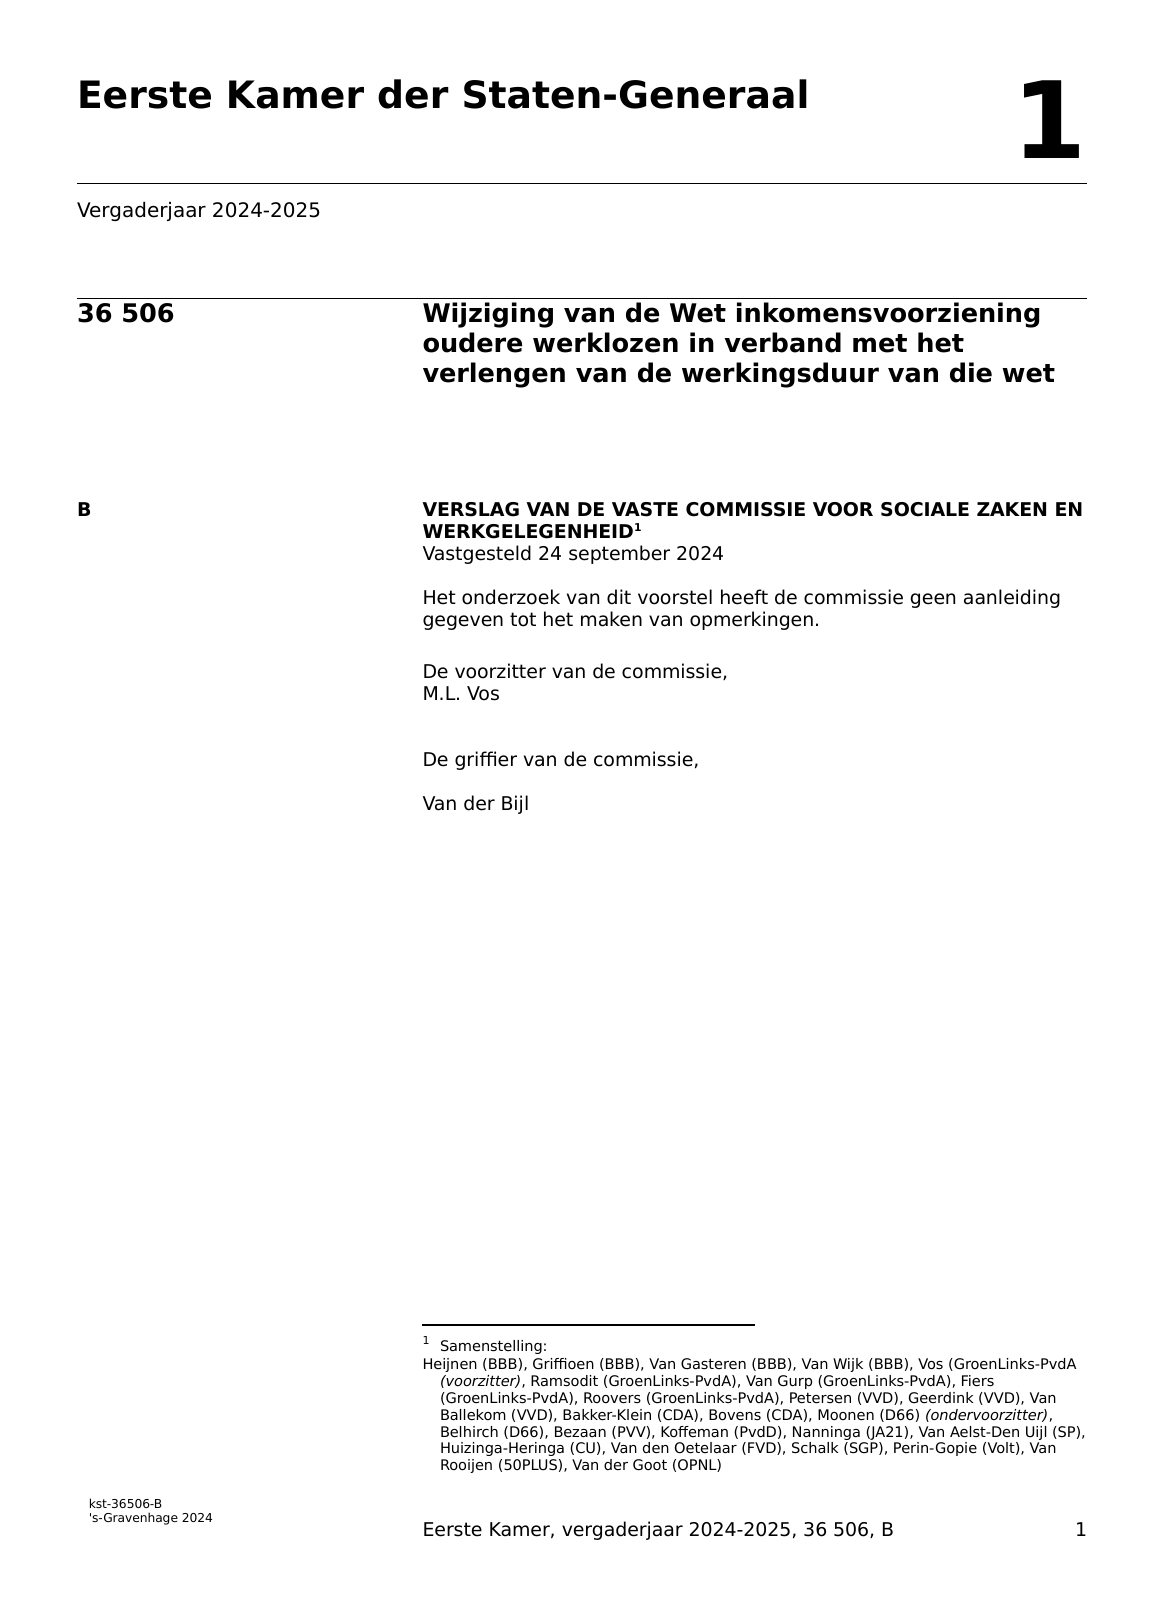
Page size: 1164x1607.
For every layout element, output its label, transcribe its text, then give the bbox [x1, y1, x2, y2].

text Heijnen (BBB), Griffioen (BBB), Van Gasteren (BBB), Van Wijk (BBB), Vos (GroenLinks-PvdA (voorzitter), Ramsodit (GroenLinks-PvdA), Van Gurp (GroenLinks-PvdA), Fiers (GroenLinks-PvdA), Roovers (GroenLinks-PvdA), Petersen (VVD), Geerdink (VVD), Van Ballekom (VVD), Bakker-Klein (CDA), Bovens (CDA), Moonen (D66) (ondervoorzitter), Belhirch (D66), Bezaan (PVV), Koffeman (PvdD), Nanninga (JA21), Van Aelst-Den Uijl (SP), Huizinga-Heringa (CU), Van den Oetelaar (FVD), Schalk (SGP), Perin-Gopie (Volt), Van Rooijen (50PLUS), Van der Goot (OPNL) [422, 1356, 1087, 1474]
text Samenstelling: [422, 1334, 1087, 1356]
text kst-36506-B [88, 1497, 323, 1511]
text Vastgesteld 24 september 2024 [422, 543, 1087, 565]
table_header 1 [886, 59, 1087, 183]
text De voorzitter van de commissie, M.L. Vos [422, 661, 1087, 705]
text 's-Gravenhage 2024 [88, 1511, 323, 1525]
subtitle B VERSLAG VAN DE VASTE COMMISSIE VOOR SOCIALE ZAKEN EN WERKGELEGENHEID [77, 499, 1087, 543]
text De griffier van de commissie, Van der Bijl [422, 727, 1087, 815]
text Het onderzoek van dit voorstel heeft de commissie geen aanleiding gegeven tot het maken van opmerkingen. [422, 587, 1087, 631]
subtitle 36 506 Wijziging van de Wet inkomensvoorziening oudere werklozen in verband met het verlengen van de werkingsduur van die wet [77, 299, 1087, 388]
table_cell Vergaderjaar 2024-2025 [77, 184, 1087, 298]
table_header Eerste Kamer der Staten-Generaal [77, 59, 886, 183]
